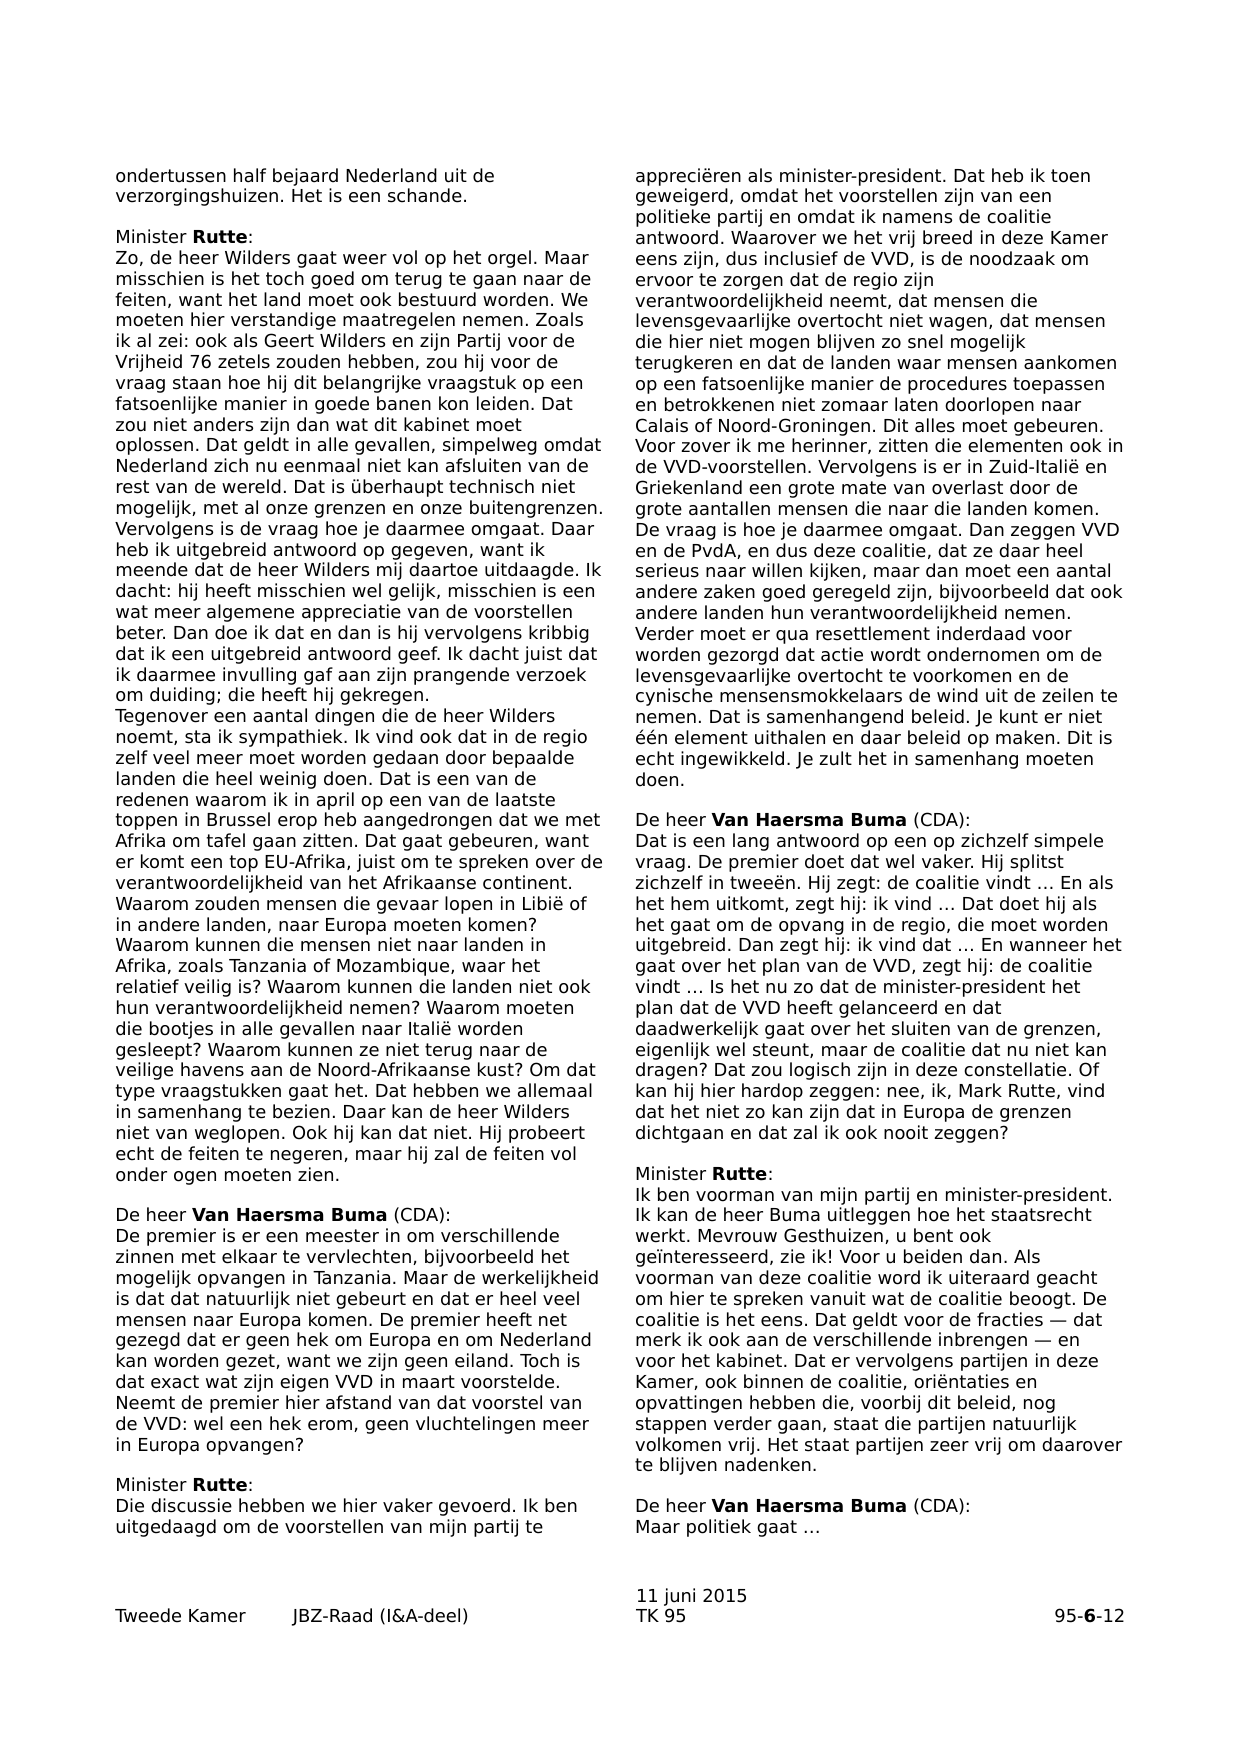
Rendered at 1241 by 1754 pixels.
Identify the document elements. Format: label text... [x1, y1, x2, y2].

text Minister Rutte: [635, 1163, 1125, 1184]
text Tegenover een aantal dingen die de heer Wilders noemt, sta ik sympathiek. Ik vind ook dat in de regio zelf veel meer moet worden gedaan door bepaalde landen die heel weinig doen. Dat is een van de redenen waarom ik in april op een van de laatste toppen in Brussel erop heb aangedrongen dat we met Afrika om tafel gaan zitten. Dat gaat gebeuren, want er komt een top EU-Afrika, juist om te spreken over de verantwoordelijkheid van het Afrikaanse continent. Waarom zouden mensen die gevaar lopen in Libië of in andere landen, naar Europa moeten komen? Waarom kunnen die mensen niet naar landen in Afrika, zoals Tanzania of Mozambique, waar het relatief veilig is? Waarom kunnen die landen niet ook hun verantwoordelijkheid nemen? Waarom moeten die bootjes in alle gevallen naar Italië worden gesleept? Waarom kunnen ze niet terug naar de veilige havens aan de Noord-Afrikaanse kust? Om dat type vraagstukken gaat het. Dat hebben we allemaal in samenhang te bezien. Daar kan de heer Wilders niet van weglopen. Ook hij kan dat niet. Hij probeert echt de feiten te negeren, maar hij zal de feiten vol onder ogen moeten zien. [115, 706, 605, 1185]
text Dat is een lang antwoord op een op zichzelf simpele vraag. De premier doet dat wel vaker. Hij splitst zichzelf in tweeën. Hij zegt: de coalitie vindt … En als het hem uitkomt, zegt hij: ik vind … Dat doet hij als het gaat om de opvang in de regio, die moet worden uitgebreid. Dan zegt hij: ik vind dat … En wanneer het gaat over het plan van de VVD, zegt hij: de coalitie vindt … Is het nu zo dat de minister-president het plan dat de VVD heeft gelanceerd en dat daadwerkelijk gaat over het sluiten van de grenzen, eigenlijk wel steunt, maar de coalitie dat nu niet kan dragen? Dat zou logisch zijn in deze constellatie. Of kan hij hier hardop zeggen: nee, ik, Mark Rutte, vind dat het niet zo kan zijn dat in Europa de grenzen dichtgaan en dat zal ik ook nooit zeggen? [635, 831, 1125, 1143]
text Minister Rutte: [115, 1475, 605, 1496]
text De heer Van Haersma Buma (CDA): [635, 810, 1125, 831]
text Minister Rutte: [115, 227, 605, 248]
text Die discussie hebben we hier vaker gevoerd. Ik ben uitgedaagd om de voorstellen van mijn partij te [115, 1496, 605, 1537]
text Ik ben voorman van mijn partij en minister-president. Ik kan de heer Buma uitleggen hoe het staatsrecht werkt. Mevrouw Gesthuizen, u bent ook geïnteresseerd, zie ik! Voor u beiden dan. Als voorman van deze coalitie word ik uiteraard geacht om hier te spreken vanuit wat de coalitie beoogt. De coalitie is het eens. Dat geldt voor de fracties — dat merk ik ook aan de verschillende inbrengen — en voor het kabinet. Dat er vervolgens partijen in deze Kamer, ook binnen de coalitie, oriëntaties en opvattingen hebben die, voorbij dit beleid, nog stappen verder gaan, staat die partijen natuurlijk volkomen vrij. Het staat partijen zeer vrij om daarover te blijven nadenken. [635, 1184, 1125, 1476]
text Zo, de heer Wilders gaat weer vol op het orgel. Maar misschien is het toch goed om terug te gaan naar de feiten, want het land moet ook bestuurd worden. We moeten hier verstandige maatregelen nemen. Zoals ik al zei: ook als Geert Wilders en zijn Partij voor de Vrijheid 76 zetels zouden hebben, zou hij voor de vraag staan hoe hij dit belangrijke vraagstuk op een fatsoenlijke manier in goede banen kon leiden. Dat zou niet anders zijn dan wat dit kabinet moet oplossen. Dat geldt in alle gevallen, simpelweg omdat Nederland zich nu eenmaal niet kan afsluiten van de rest van de wereld. Dat is überhaupt technisch niet mogelijk, met al onze grenzen en onze buitengrenzen. Vervolgens is de vraag hoe je daarmee omgaat. Daar heb ik uitgebreid antwoord op gegeven, want ik meende dat de heer Wilders mij daartoe uitdaagde. Ik dacht: hij heeft misschien wel gelijk, misschien is een wat meer algemene appreciatie van de voorstellen beter. Dan doe ik dat en dan is hij vervolgens kribbig dat ik een uitgebreid antwoord geef. Ik dacht juist dat ik daarmee invulling gaf aan zijn prangende verzoek om duiding; die heeft hij gekregen. [115, 248, 605, 706]
text De heer Van Haersma Buma (CDA): [635, 1496, 1125, 1517]
text De premier is er een meester in om verschillende zinnen met elkaar te vervlechten, bijvoorbeeld het mogelijk opvangen in Tanzania. Maar de werkelijkheid is dat dat natuurlijk niet gebeurt en dat er heel veel mensen naar Europa komen. De premier heeft net gezegd dat er geen hek om Europa en om Nederland kan worden gezet, want we zijn geen eiland. Toch is dat exact wat zijn eigen VVD in maart voorstelde. Neemt de premier hier afstand van dat voorstel van de VVD: wel een hek erom, geen vluchtelingen meer in Europa opvangen? [115, 1226, 605, 1455]
text De heer Van Haersma Buma (CDA): [115, 1205, 605, 1226]
text Maar politiek gaat … [635, 1517, 1125, 1537]
text ondertussen half bejaard Nederland uit de verzorgingshuizen. Het is een schande. [115, 165, 605, 207]
text appreciëren als minister-president. Dat heb ik toen geweigerd, omdat het voorstellen zijn van een politieke partij en omdat ik namens de coalitie antwoord. Waarover we het vrij breed in deze Kamer eens zijn, dus inclusief de VVD, is de noodzaak om ervoor te zorgen dat de regio zijn verantwoordelijkheid neemt, dat mensen die levensgevaarlijke overtocht niet wagen, dat mensen die hier niet mogen blijven zo snel mogelijk terugkeren en dat de landen waar mensen aankomen op een fatsoenlijke manier de procedures toepassen en betrokkenen niet zomaar laten doorlopen naar Calais of Noord-Groningen. Dit alles moet gebeuren. Voor zover ik me herinner, zitten die elementen ook in de VVD-voorstellen. Vervolgens is er in Zuid-Italië en Griekenland een grote mate van overlast door de grote aantallen mensen die naar die landen komen. De vraag is hoe je daarmee omgaat. Dan zeggen VVD en de PvdA, en dus deze coalitie, dat ze daar heel serieus naar willen kijken, maar dan moet een aantal andere zaken goed geregeld zijn, bijvoorbeeld dat ook andere landen hun verantwoordelijkheid nemen. Verder moet er qua resettlement inderdaad voor worden gezorgd dat actie wordt ondernomen om de levensgevaarlijke overtocht te voorkomen en de cynische mensensmokkelaars de wind uit de zeilen te nemen. Dat is samenhangend beleid. Je kunt er niet één element uithalen en daar beleid op maken. Dit is echt ingewikkeld. Je zult het in samenhang moeten doen. [635, 165, 1125, 790]
